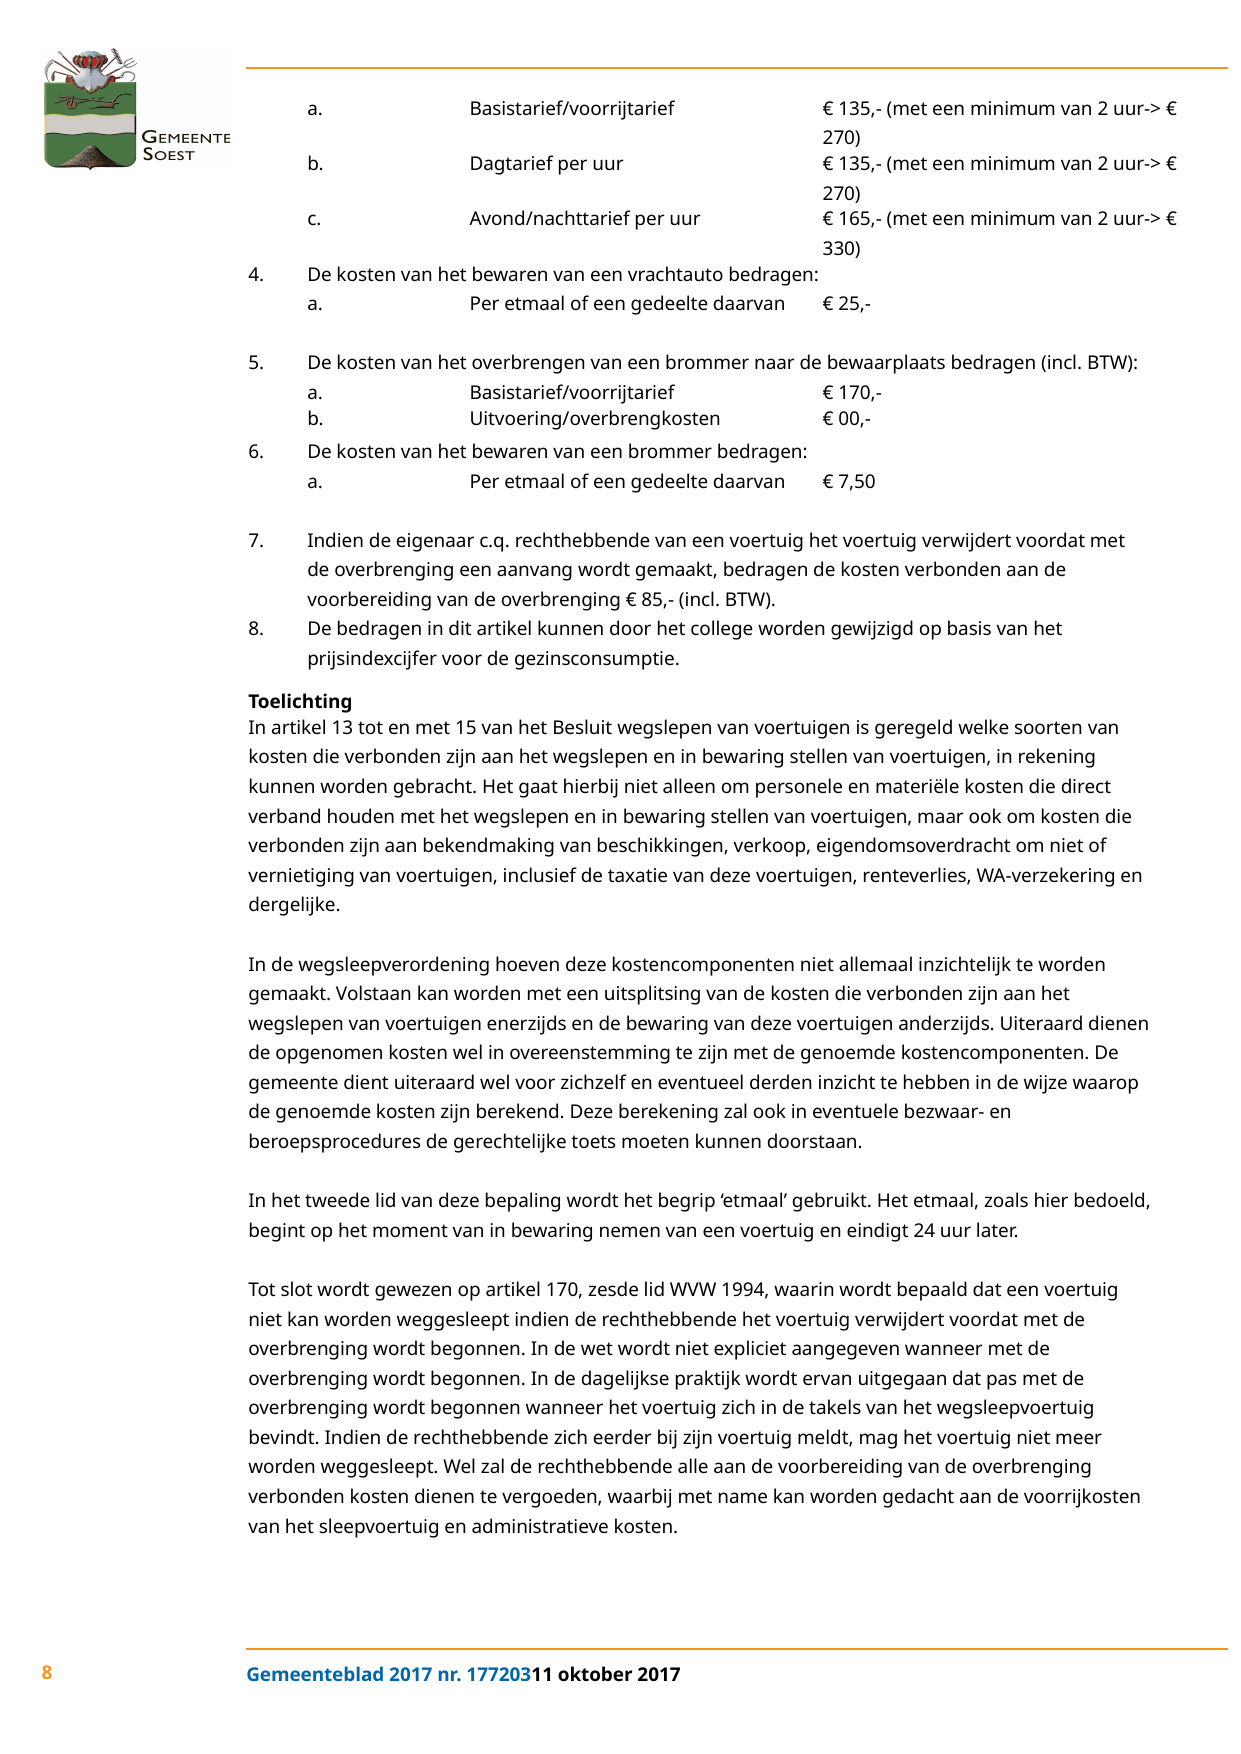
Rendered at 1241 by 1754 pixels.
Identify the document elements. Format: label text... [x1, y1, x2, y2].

table_header € 170,- [823, 379, 1211, 405]
table_header € 7,50 [823, 468, 1211, 494]
table_header Per etmaal of een gedeelte daarvan [469, 468, 822, 494]
table_header Per etmaal of een gedeelte daarvan [469, 291, 822, 316]
table_cell € 00,- [823, 405, 1211, 431]
text In artikel 13 tot en met 15 van het Besluit wegslepen van voertuigen is geregeld welke soorten van kosten die verbonden zijn aan het wegslepen en in bewaring stellen van voertuigen, in rekening kunnen worden gebracht. Het gaat hierbij niet alleen om personele en materiële kosten die direct verband houden met het wegslepen en in bewaring stellen van voertuigen, maar ook om kosten die verbonden zijn aan bekendmaking van beschikkingen, verkoop, eigendomsoverdracht om niet of vernietiging van voertuigen, inclusief de taxatie van deze voertuigen, renteverlies, WA-verzekering en dergelijke. [248, 714, 1152, 917]
table_header a. [307, 291, 469, 316]
table_header a. [307, 468, 469, 494]
table_header a. [307, 95, 469, 150]
table_header € 25,- [823, 291, 1211, 316]
list De kosten van het overbrengen van een brommer naar de bewaarplaats bedragen (incl. BTW): [248, 349, 1152, 375]
table_cell b. [307, 150, 469, 206]
table_cell Dagtarief per uur [469, 150, 822, 206]
list De bedragen in dit artikel kunnen door het college worden gewijzigd op basis van het prijsindexcijfer voor de gezinsconsumptie. [248, 616, 1152, 671]
table_header Basistarief/voorrijtarief [469, 95, 822, 150]
table_header a. [307, 379, 469, 405]
list De kosten van het bewaren van een vrachtauto bedragen: [248, 261, 1152, 287]
table_header Basistarief/voorrijtarief [469, 379, 822, 405]
table_cell € 165,- (met een minimum van 2 uur-> € 330) [823, 206, 1211, 261]
picture [41, 47, 231, 172]
list De kosten van het bewaren van een brommer bedragen: [248, 438, 1152, 464]
text In de wegsleepverordening hoeven deze kostencomponenten niet allemaal inzichtelijk te worden gemaakt. Volstaan kan worden met een uitsplitsing van de kosten die verbonden zijn aan het wegslepen van voertuigen enerzijds en de bewaring van deze voertuigen anderzijds. Uiteraard dienen de opgenomen kosten wel in overeenstemming te zijn met de genoemde kostencomponenten. De gemeente dient uiteraard wel voor zichzelf en eventueel derden inzicht te hebben in de wijze waarop de genoemde kosten zijn berekend. Deze berekening zal ook in eventuele bezwaar- en beroepsprocedures de gerechtelijke toets moeten kunnen doorstaan. [248, 951, 1152, 1154]
table_cell Uitvoering/overbrengkosten [469, 405, 822, 431]
table_header € 135,- (met een minimum van 2 uur-> € 270) [823, 95, 1211, 150]
table_cell Avond/nachttarief per uur [469, 206, 822, 261]
text Tot slot wordt gewezen op artikel 170, zesde lid WVW 1994, waarin wordt bepaald dat een voertuig niet kan worden weggesleept indien de rechthebbende het voertuig verwijdert voordat met de overbrenging wordt begonnen. In de wet wordt niet expliciet aangegeven wanneer met de overbrenging wordt begonnen. In de dagelijkse praktijk wordt ervan uitgegaan dat pas met de overbrenging wordt begonnen wanneer het voertuig zich in de takels van het wegsleepvoertuig bevindt. Indien de rechthebbende zich eerder bij zijn voertuig meldt, mag het voertuig niet meer worden weggesleept. Wel zal de rechthebbende alle aan de voorbereiding van de overbrenging verbonden kosten dienen te vergoeden, waarbij met name kan worden gedacht aan de voorrijkosten van het sleepvoertuig en administratieve kosten. [248, 1276, 1152, 1538]
table_cell c. [307, 206, 469, 261]
text Toelichting [248, 688, 1152, 714]
table_cell b. [307, 405, 469, 431]
text In het tweede lid van deze bepaling wordt het begrip ‘etmaal’ gebruikt. Het etmaal, zoals hier bedoeld, begint op het moment van in bewaring nemen van een voertuig en eindigt 24 uur later. [248, 1187, 1152, 1243]
list Indien de eigenaar c.q. rechthebbende van een voertuig het voertuig verwijdert voordat met de overbrenging een aanvang wordt gemaakt, bedragen de kosten verbonden aan de voorbereiding van de overbrenging € 85,- (incl. BTW). [248, 527, 1152, 612]
table_cell € 135,- (met een minimum van 2 uur-> € 270) [823, 150, 1211, 206]
